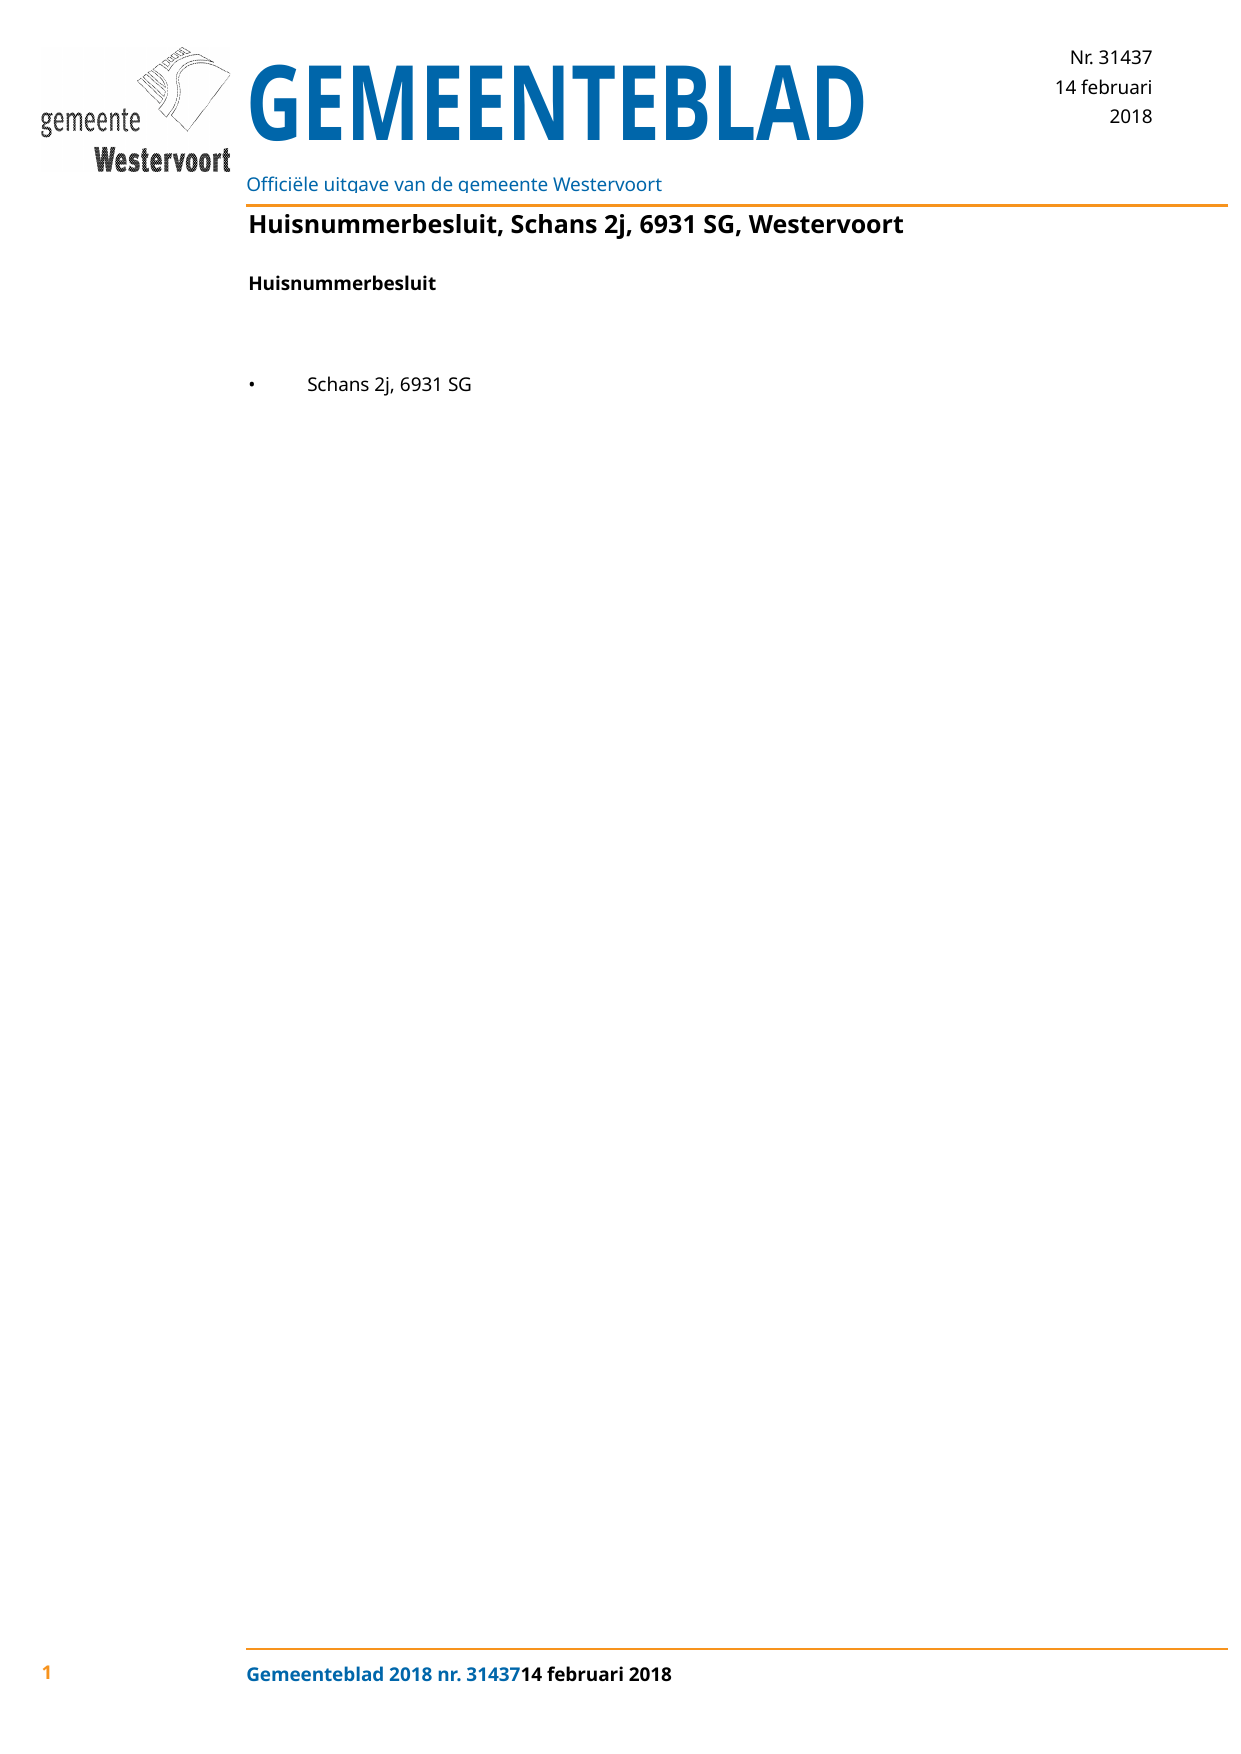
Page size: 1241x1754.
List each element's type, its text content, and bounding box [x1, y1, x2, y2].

text Huisnummerbesluit, Schans 2j, 6931 SG, Westervoort [248, 207, 1152, 241]
picture [41, 47, 231, 172]
text Huisnummerbesluit [248, 270, 1152, 296]
list Schans 2j, 6931 SG [248, 371, 1152, 397]
